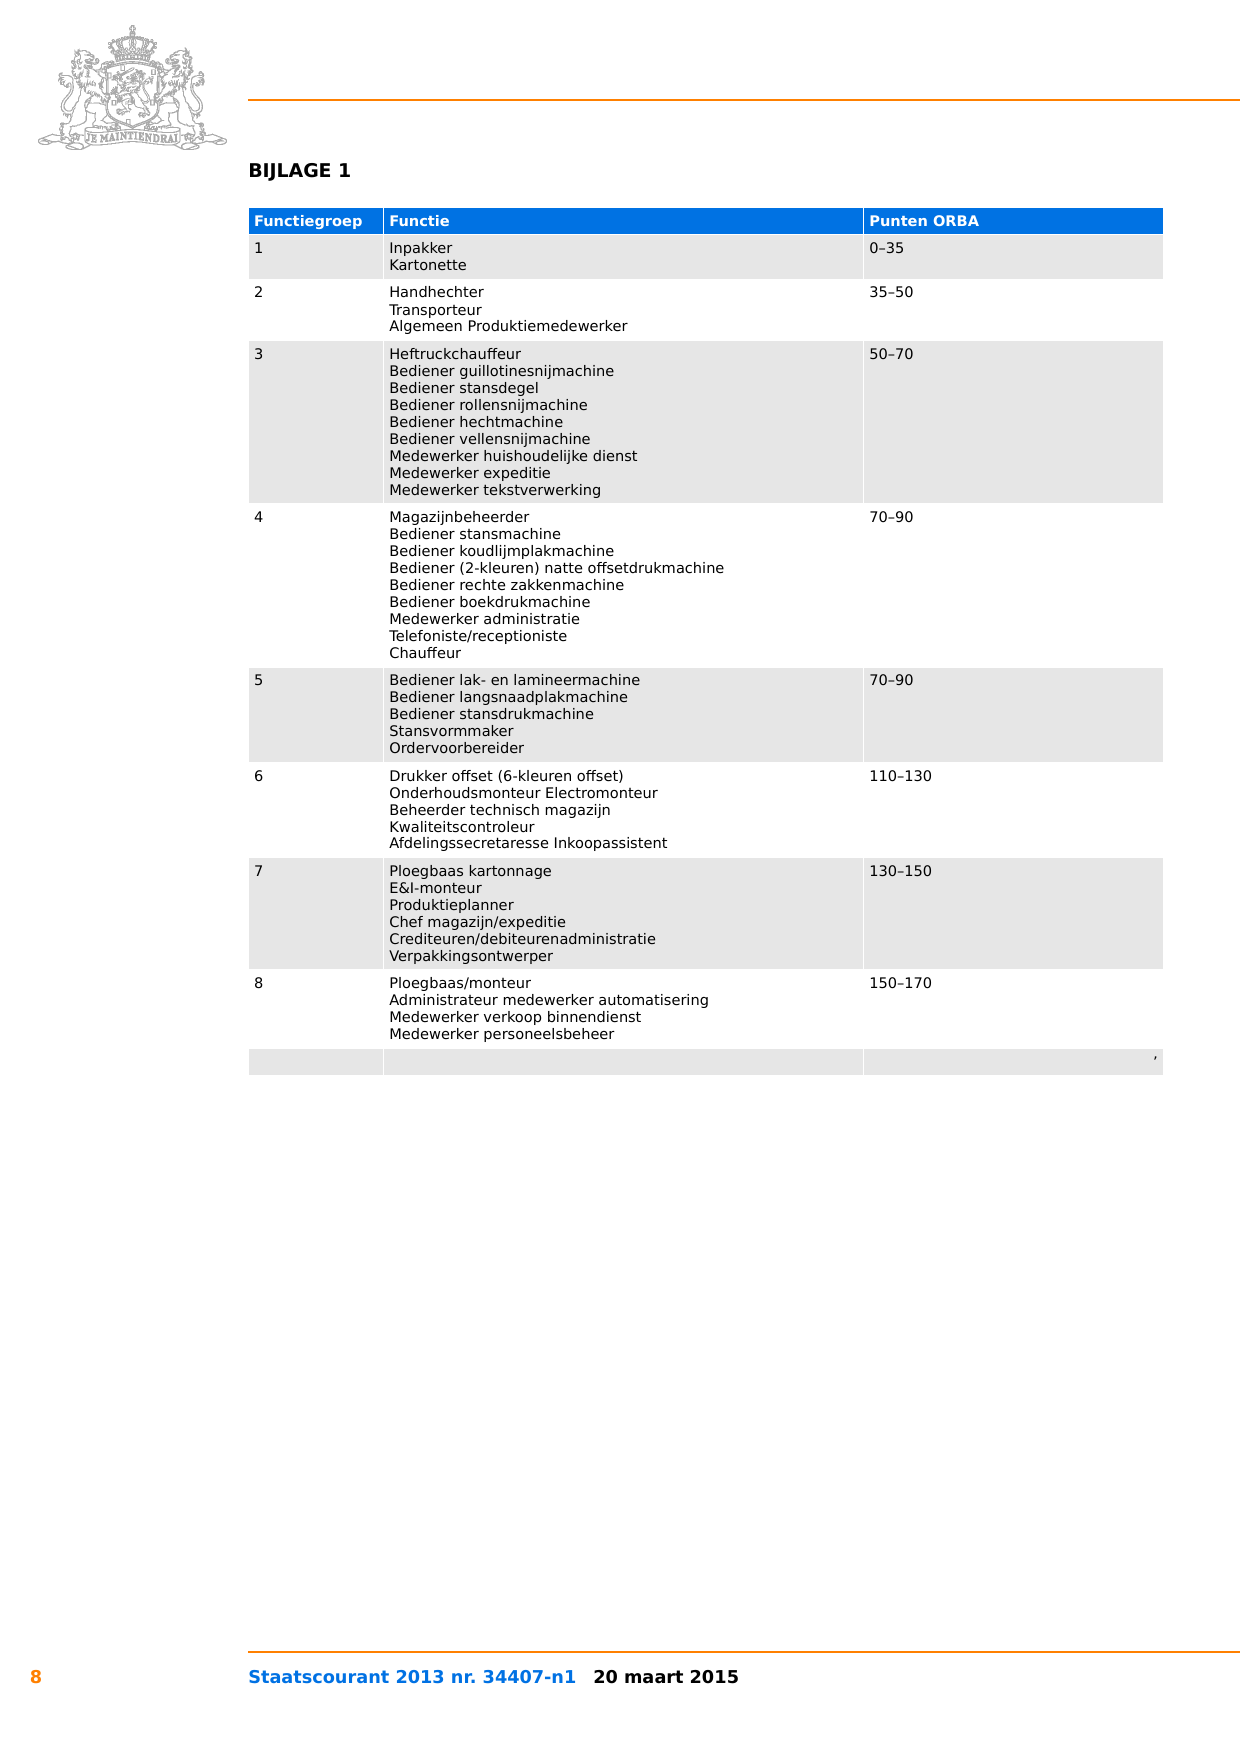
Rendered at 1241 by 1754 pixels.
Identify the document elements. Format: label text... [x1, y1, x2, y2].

table_cell 110–130 [864, 763, 1163, 857]
table_cell 2 [249, 280, 383, 340]
table_cell 50–70 [864, 341, 1163, 503]
table_cell 7 [249, 858, 383, 969]
table_cell 35–50 [864, 280, 1163, 340]
picture [38, 25, 227, 150]
table_cell 70–90 [864, 668, 1163, 762]
table_cell Heftruckchauffeur Bediener guillotinesnijmachine Bediener stansdegel Bediener rollensnijmachine Bediener hechtmachine Bediener vellensnijmachine Medewerker huishoudelijke dienst Medewerker expeditie Medewerker tekstverwerking [384, 341, 863, 503]
table_cell 1 [249, 235, 383, 279]
table_cell Handhechter Transporteur Algemeen Produktiemedewerker [384, 280, 863, 340]
table_cell 70–90 [864, 504, 1163, 666]
table_cell 130–150 [864, 858, 1163, 969]
table_cell [249, 1049, 383, 1075]
table_cell Ploegbaas kartonnage E&I-monteur Produktieplanner Chef magazijn/expeditie Crediteuren/debiteurenadministratie Verpakkingsontwerper [384, 858, 863, 969]
table_cell 150–170 [864, 970, 1163, 1048]
table_cell [384, 1049, 863, 1075]
table_cell Bediener lak- en lamineermachine Bediener langsnaadplakmachine Bediener stansdrukmachine Stansvormmaker Ordervoorbereider [384, 668, 863, 762]
table_header Functiegroep [249, 208, 383, 234]
table_cell Inpakker Kartonette [384, 235, 863, 279]
table_cell Drukker offset (6-kleuren offset) Onderhoudsmonteur Electromonteur Beheerder technisch magazijn Kwaliteitscontroleur Afdelingssecretaresse Inkoopassistent [384, 763, 863, 857]
table_cell 6 [249, 763, 383, 857]
table_cell Magazijnbeheerder Bediener stansmachine Bediener koudlijmplakmachine Bediener (2-kleuren) natte offsetdrukmachine Bediener rechte zakkenmachine Bediener boekdrukmachine Medewerker administratie Telefoniste/receptioniste Chauffeur [384, 504, 863, 666]
table_cell 3 [249, 341, 383, 503]
table_cell 5 [249, 668, 383, 762]
table_header Punten ORBA [864, 208, 1163, 234]
subtitle BIJLAGE 1 [248, 160, 1163, 182]
table_cell ’ [864, 1049, 1163, 1075]
table_cell Ploegbaas/monteur Administrateur medewerker automatisering Medewerker verkoop binnendienst Medewerker personeelsbeheer [384, 970, 863, 1048]
table_cell 4 [249, 504, 383, 666]
table_cell 8 [249, 970, 383, 1048]
table_cell 0–35 [864, 235, 1163, 279]
table_header Functie [384, 208, 863, 234]
